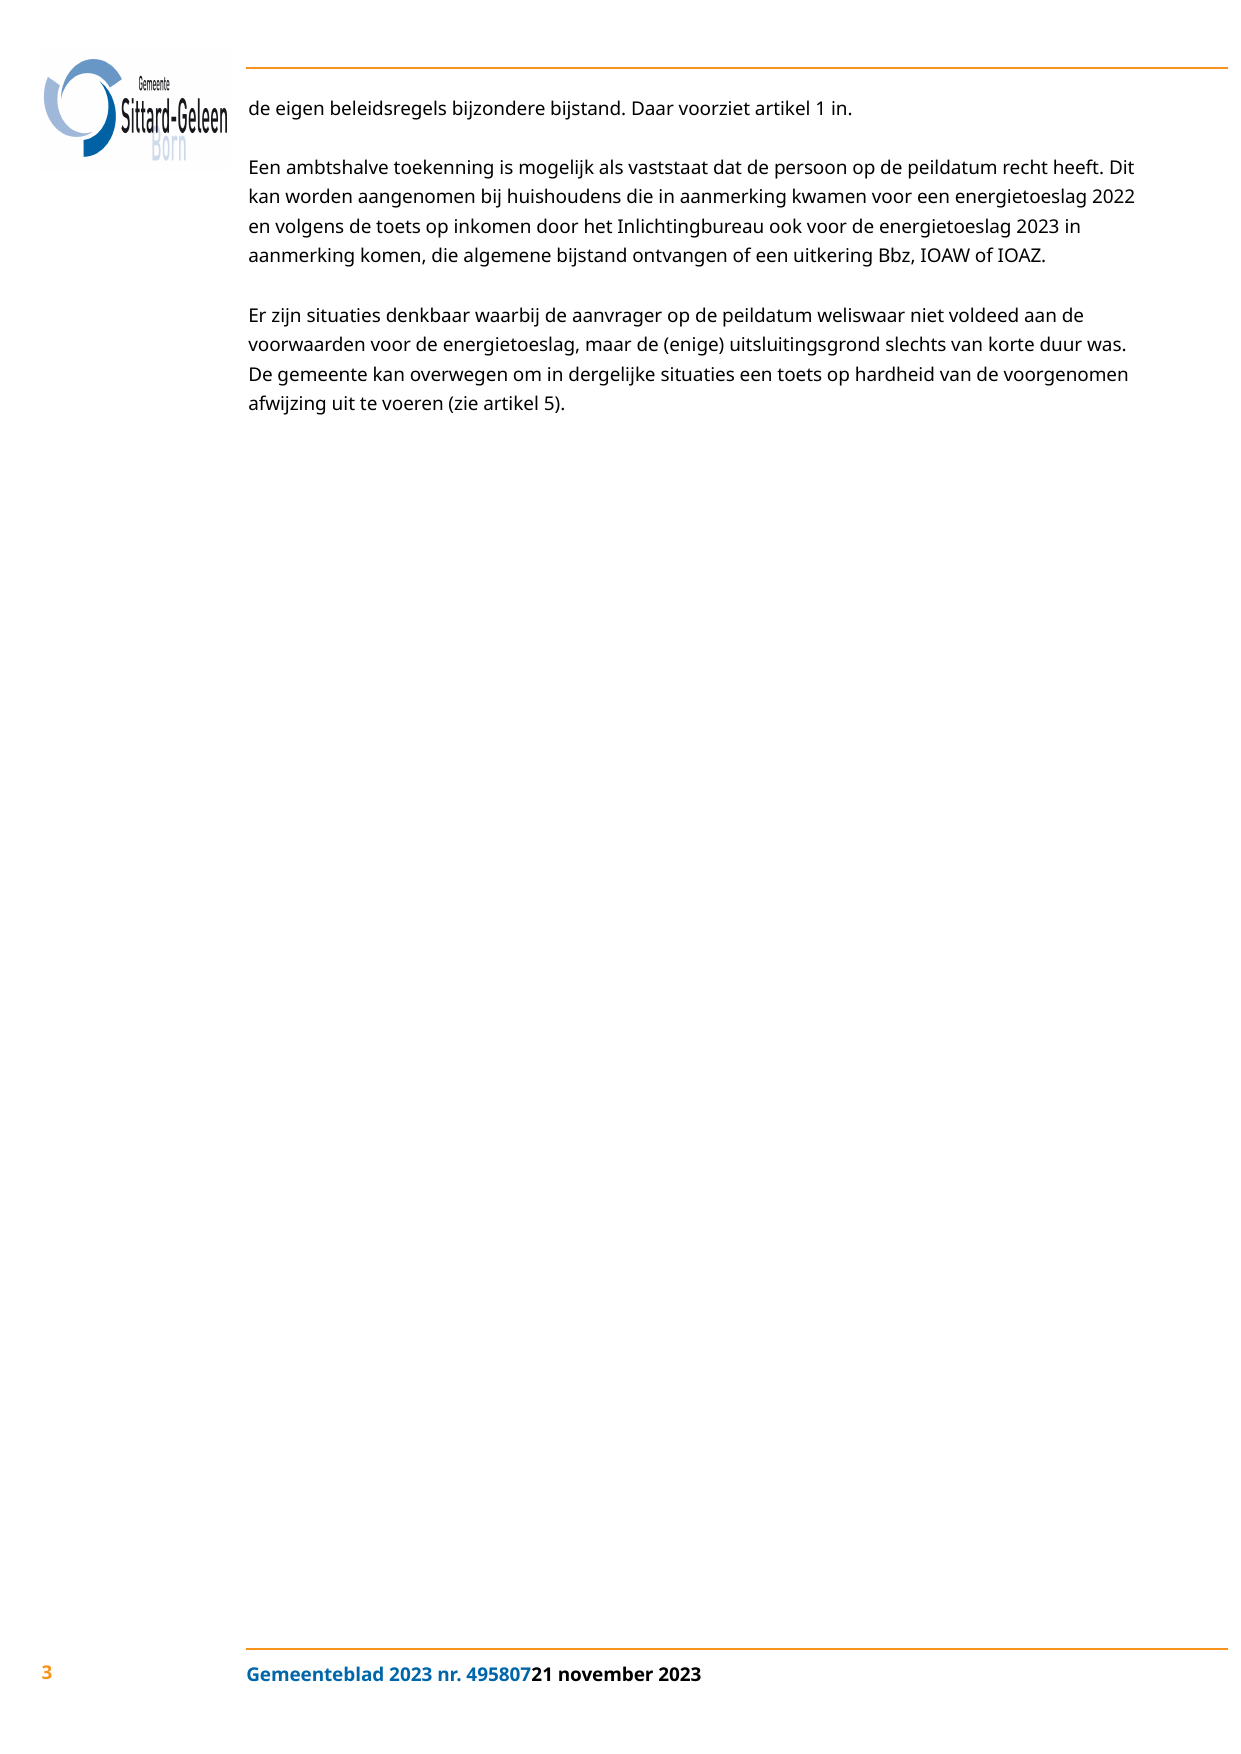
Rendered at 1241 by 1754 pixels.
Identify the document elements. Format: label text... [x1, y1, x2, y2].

text Een ambtshalve toekenning is mogelijk als vaststaat dat de persoon op de peildatum recht heeft. Dit kan worden aangenomen bij huishoudens die in aanmerking kwamen voor een energietoeslag 2022 en volgens de toets op inkomen door het Inlichtingbureau ook voor de energietoeslag 2023 in aanmerking komen, die algemene bijstand ontvangen of een uitkering Bbz, IOAW of IOAZ. [248, 154, 1152, 268]
text Er zijn situaties denkbaar waarbij de aanvrager op de peildatum weliswaar niet voldeed aan de voorwaarden voor de energietoeslag, maar de (enige) uitsluitingsgrond slechts van korte duur was. De gemeente kan overwegen om in dergelijke situaties een toets op hardheid van de voorgenomen afwijzing uit te voeren (zie artikel 5). [248, 302, 1152, 416]
text de eigen beleidsregels bijzondere bijstand. Daar voorziet artikel 1 in. [248, 95, 1152, 121]
picture [41, 47, 231, 172]
